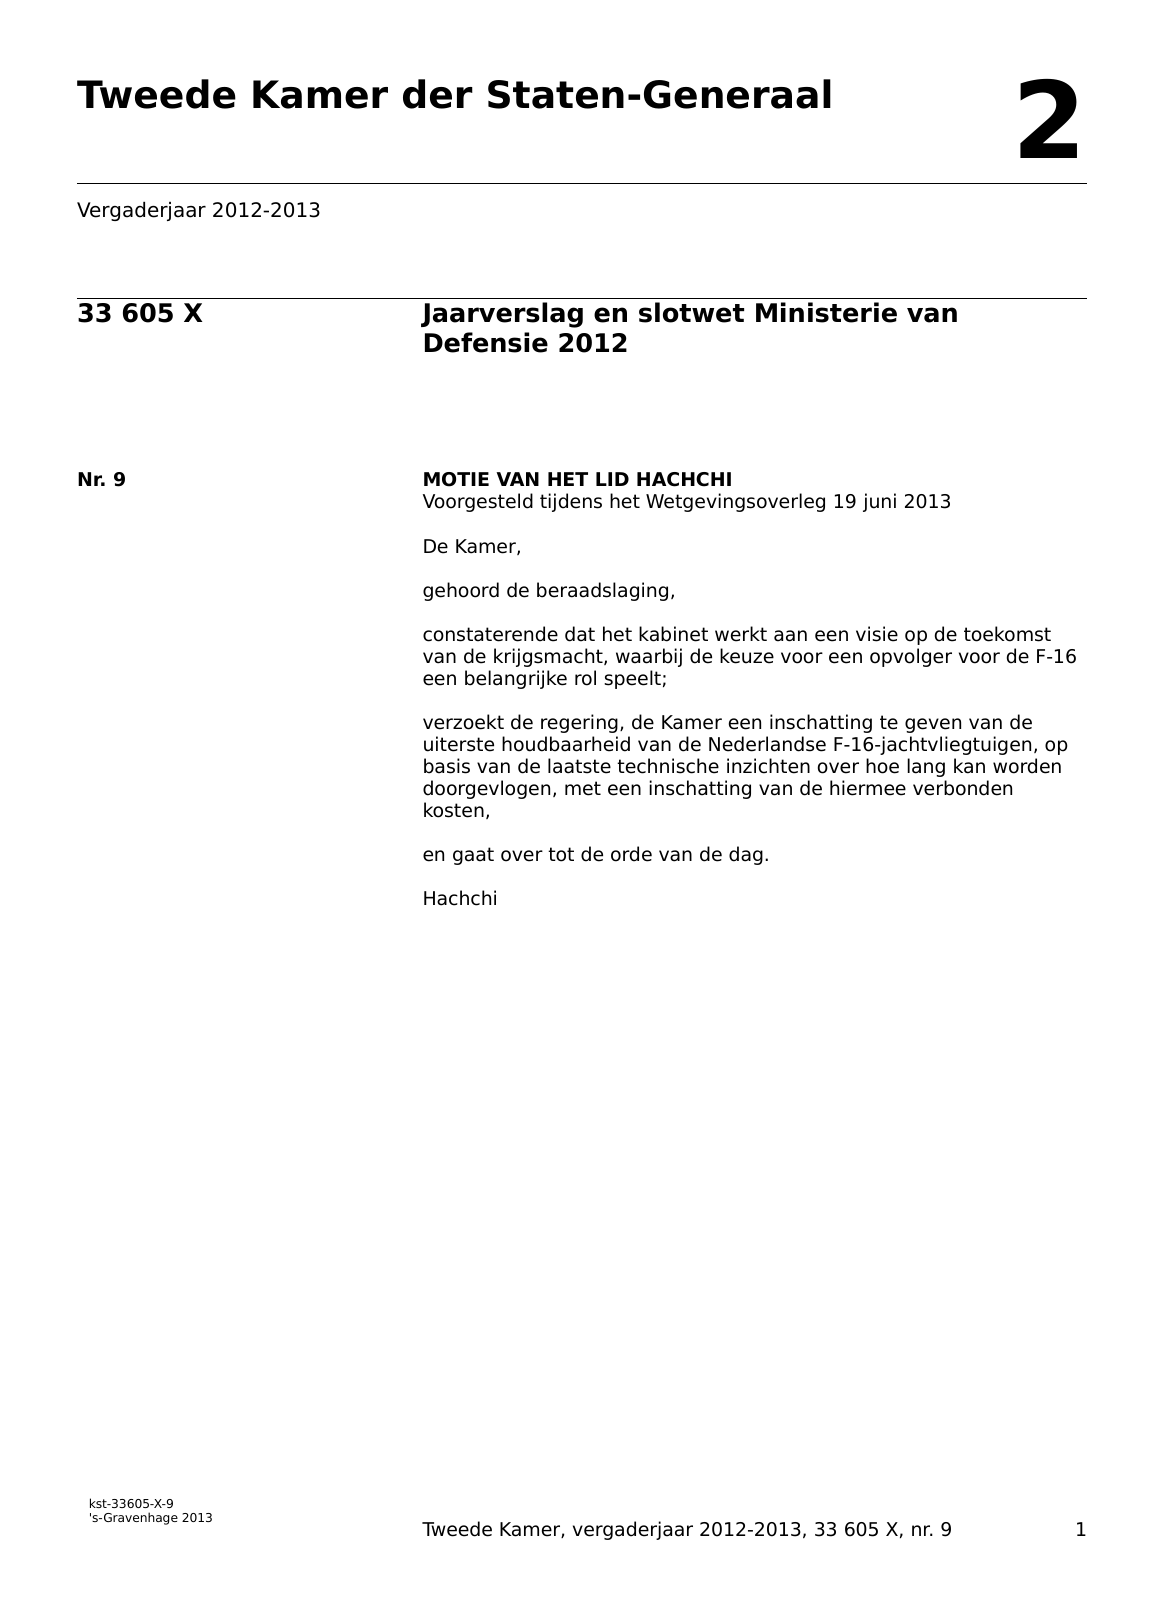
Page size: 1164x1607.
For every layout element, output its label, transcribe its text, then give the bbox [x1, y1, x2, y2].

text constaterende dat het kabinet werkt aan een visie op de toekomst van de krijgsmacht, waarbij de keuze voor een opvolger voor de F-16 een belangrijke rol speelt; [422, 624, 1087, 690]
text verzoekt de regering, de Kamer een inschatting te geven van de uiterste houdbaarheid van de Nederlandse F-16-jachtvliegtuigen, op basis van de laatste technische inzichten over hoe lang kan worden doorgevlogen, met een inschatting van de hiermee verbonden kosten, [422, 712, 1087, 822]
text De Kamer, [422, 536, 1087, 557]
table_cell Vergaderjaar 2012-2013 [77, 184, 1087, 298]
text Voorgesteld tijdens het Wetgevingsoverleg 19 juni 2013 [422, 491, 1087, 513]
subtitle 33 605 X Jaarverslag en slotwet Ministerie van Defensie 2012 [77, 299, 1087, 358]
subtitle Nr. 9 MOTIE VAN HET LID HACHCHI [77, 469, 1087, 491]
text en gaat over tot de orde van de dag. [422, 844, 1087, 866]
text kst-33605-X-9 [88, 1497, 323, 1511]
text 's-Gravenhage 2013 [88, 1511, 323, 1525]
table_header Tweede Kamer der Staten-Generaal [77, 59, 886, 183]
table_header 2 [886, 59, 1087, 183]
text Hachchi [422, 888, 1087, 910]
text gehoord de beraadslaging, [422, 580, 1087, 602]
